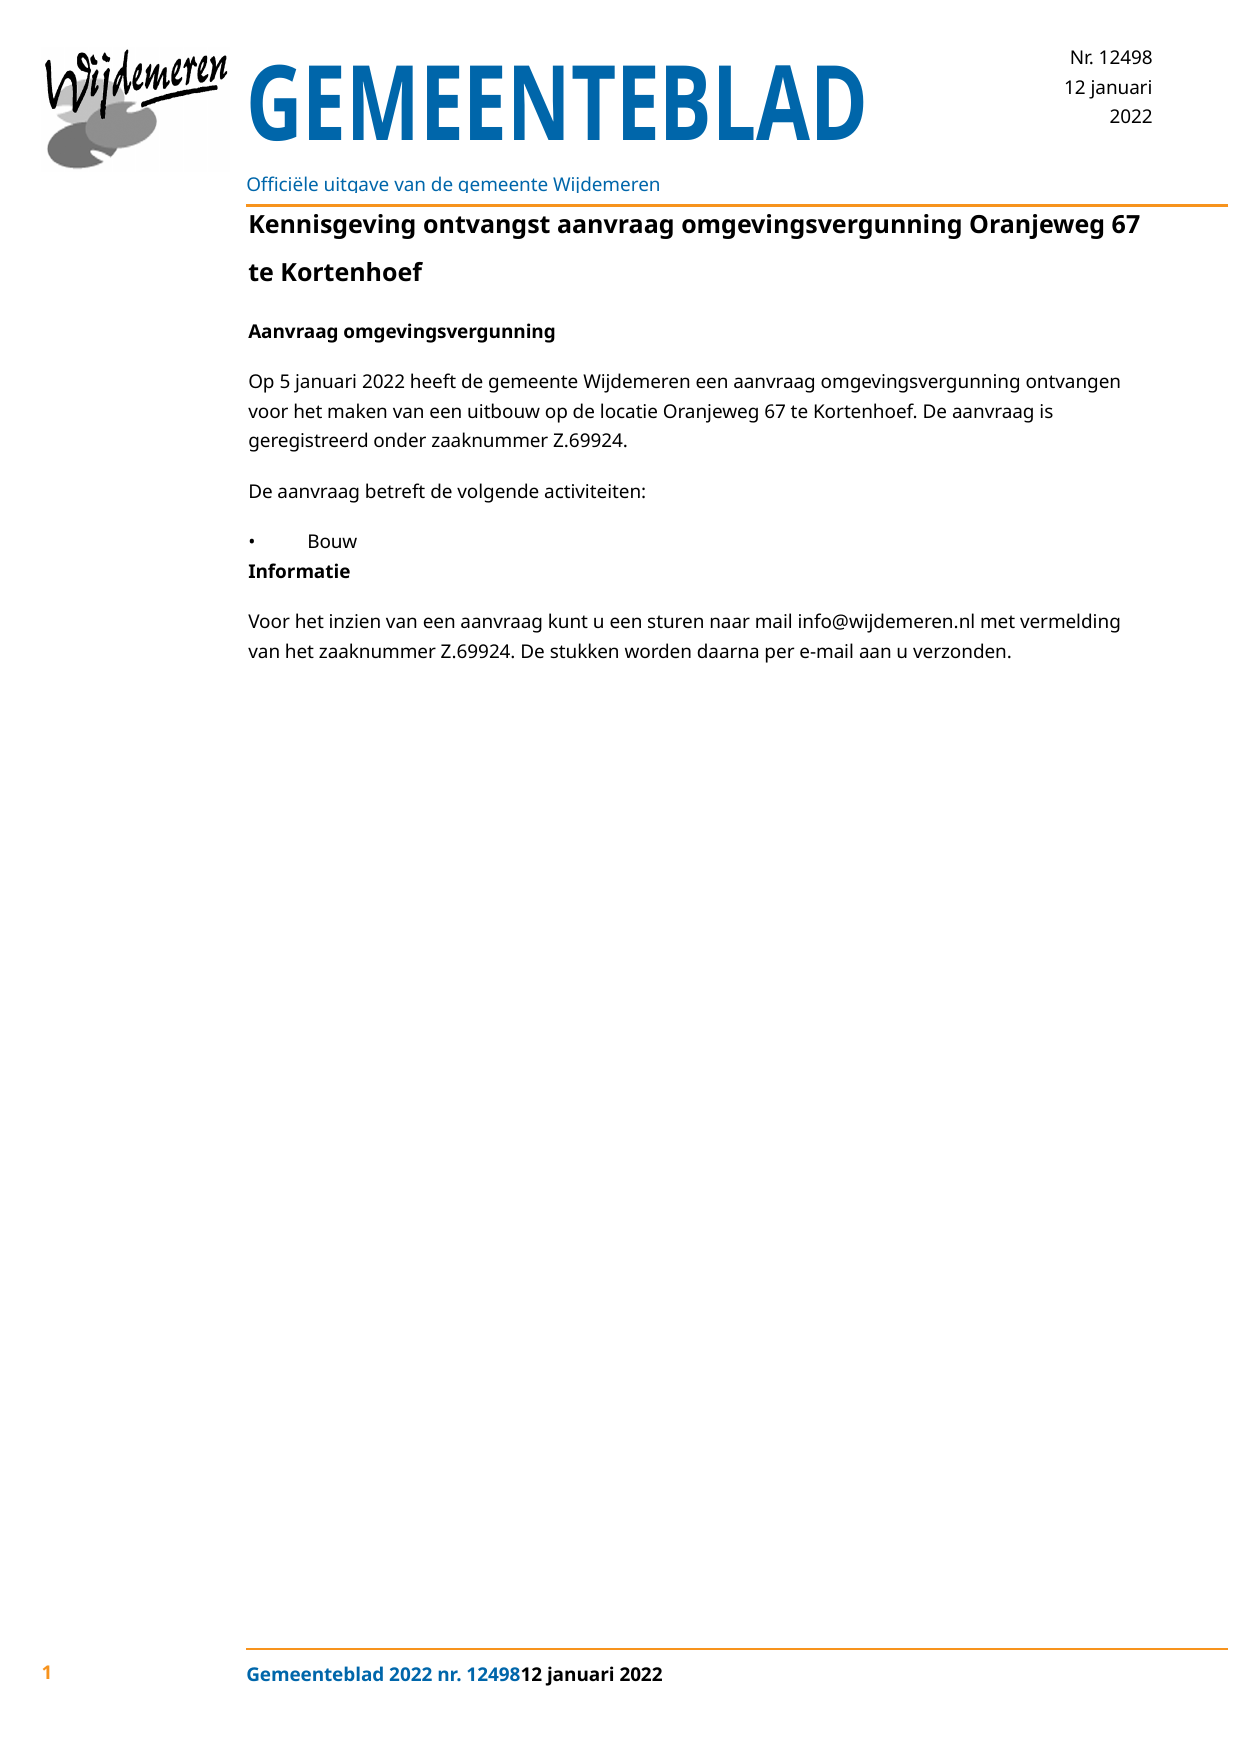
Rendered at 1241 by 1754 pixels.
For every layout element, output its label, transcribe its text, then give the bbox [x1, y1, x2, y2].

text Informatie [248, 558, 1152, 584]
text Op 5 januari 2022 heeft de gemeente Wijdemeren een aanvraag omgevingsvergunning ontvangen voor het maken van een uitbouw op de locatie Oranjeweg 67 te Kortenhoef. De aanvraag is geregistreerd onder zaaknummer Z.69924. [248, 368, 1152, 453]
text Aanvraag omgevingsvergunning [248, 318, 1152, 344]
text De aanvraag betreft de volgende activiteiten: [248, 478, 1152, 504]
picture [41, 47, 231, 172]
text Voor het inzien van een aanvraag kunt u een sturen naar mail info@wijdemeren.nl met vermelding van het zaaknummer Z.69924. De stukken worden daarna per e-mail aan u verzonden. [248, 608, 1152, 664]
text Kennisgeving ontvangst aanvraag omgevingsvergunning Oranjeweg 67 te Kortenhoef [248, 207, 1152, 288]
list Bouw [248, 528, 1152, 554]
